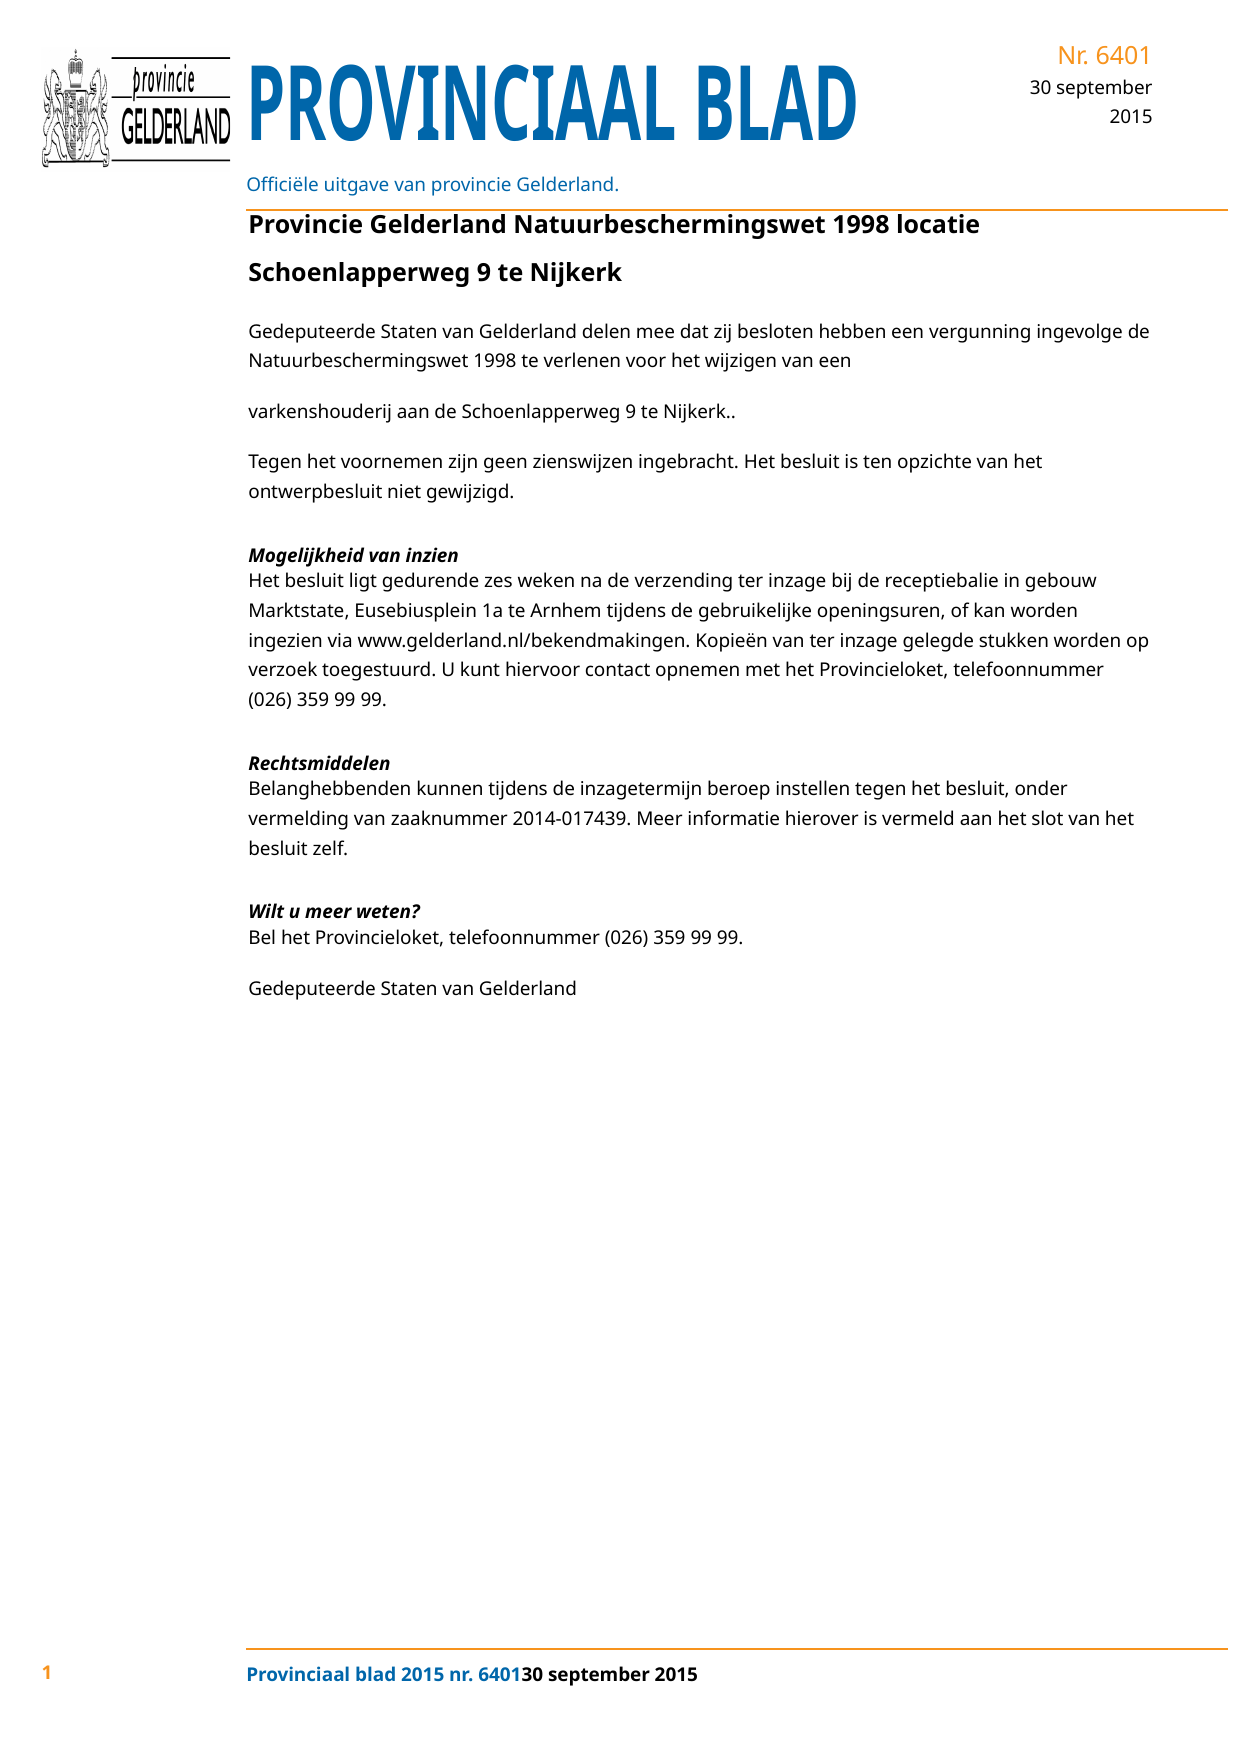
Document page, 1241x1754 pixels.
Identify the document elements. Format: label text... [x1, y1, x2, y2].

text Gedeputeerde Staten van Gelderland [248, 975, 1152, 1001]
text Belanghebbenden kunnen tijdens de inzagetermijn beroep instellen tegen het besluit, onder vermelding van zaaknummer 2014-017439. Meer informatie hierover is vermeld aan het slot van het besluit zelf. [248, 776, 1152, 861]
text Rechtsmiddelen [248, 750, 1152, 776]
text Provincie Gelderland Natuurbeschermingswet 1998 locatie Schoenlapperweg 9 te Nijkerk [248, 211, 1152, 288]
text Mogelijkheid van inzien [248, 542, 1152, 568]
text Het besluit ligt gedurende zes weken na de verzending ter inzage bij de receptiebalie in gebouw Marktstate, Eusebiusplein 1a te Arnhem tijdens de gebruikelijke openingsuren, of kan worden ingezien via www.gelderland.nl/bekendmakingen. Kopieën van ter inzage gelegde stukken worden op verzoek toegestuurd. U kunt hiervoor contact opnemen met het Provincieloket, telefoonnummer (026) 359 99 99. [248, 568, 1152, 712]
text Gedeputeerde Staten van Gelderland delen mee dat zij besloten hebben een vergunning ingevolge de Natuurbeschermingswet 1998 te verlenen voor het wijzigen van een [248, 318, 1152, 373]
text varkenshouderij aan de Schoenlapperweg 9 te Nijkerk.. [248, 398, 1152, 424]
picture [41, 47, 231, 172]
text Bel het Provincieloket, telefoonnummer (026) 359 99 99. [248, 924, 1152, 950]
text Wilt u meer weten? [248, 899, 1152, 924]
text Tegen het voornemen zijn geen zienswijzen ingebracht. Het besluit is ten opzichte van het ontwerpbesluit niet gewijzigd. [248, 448, 1152, 504]
